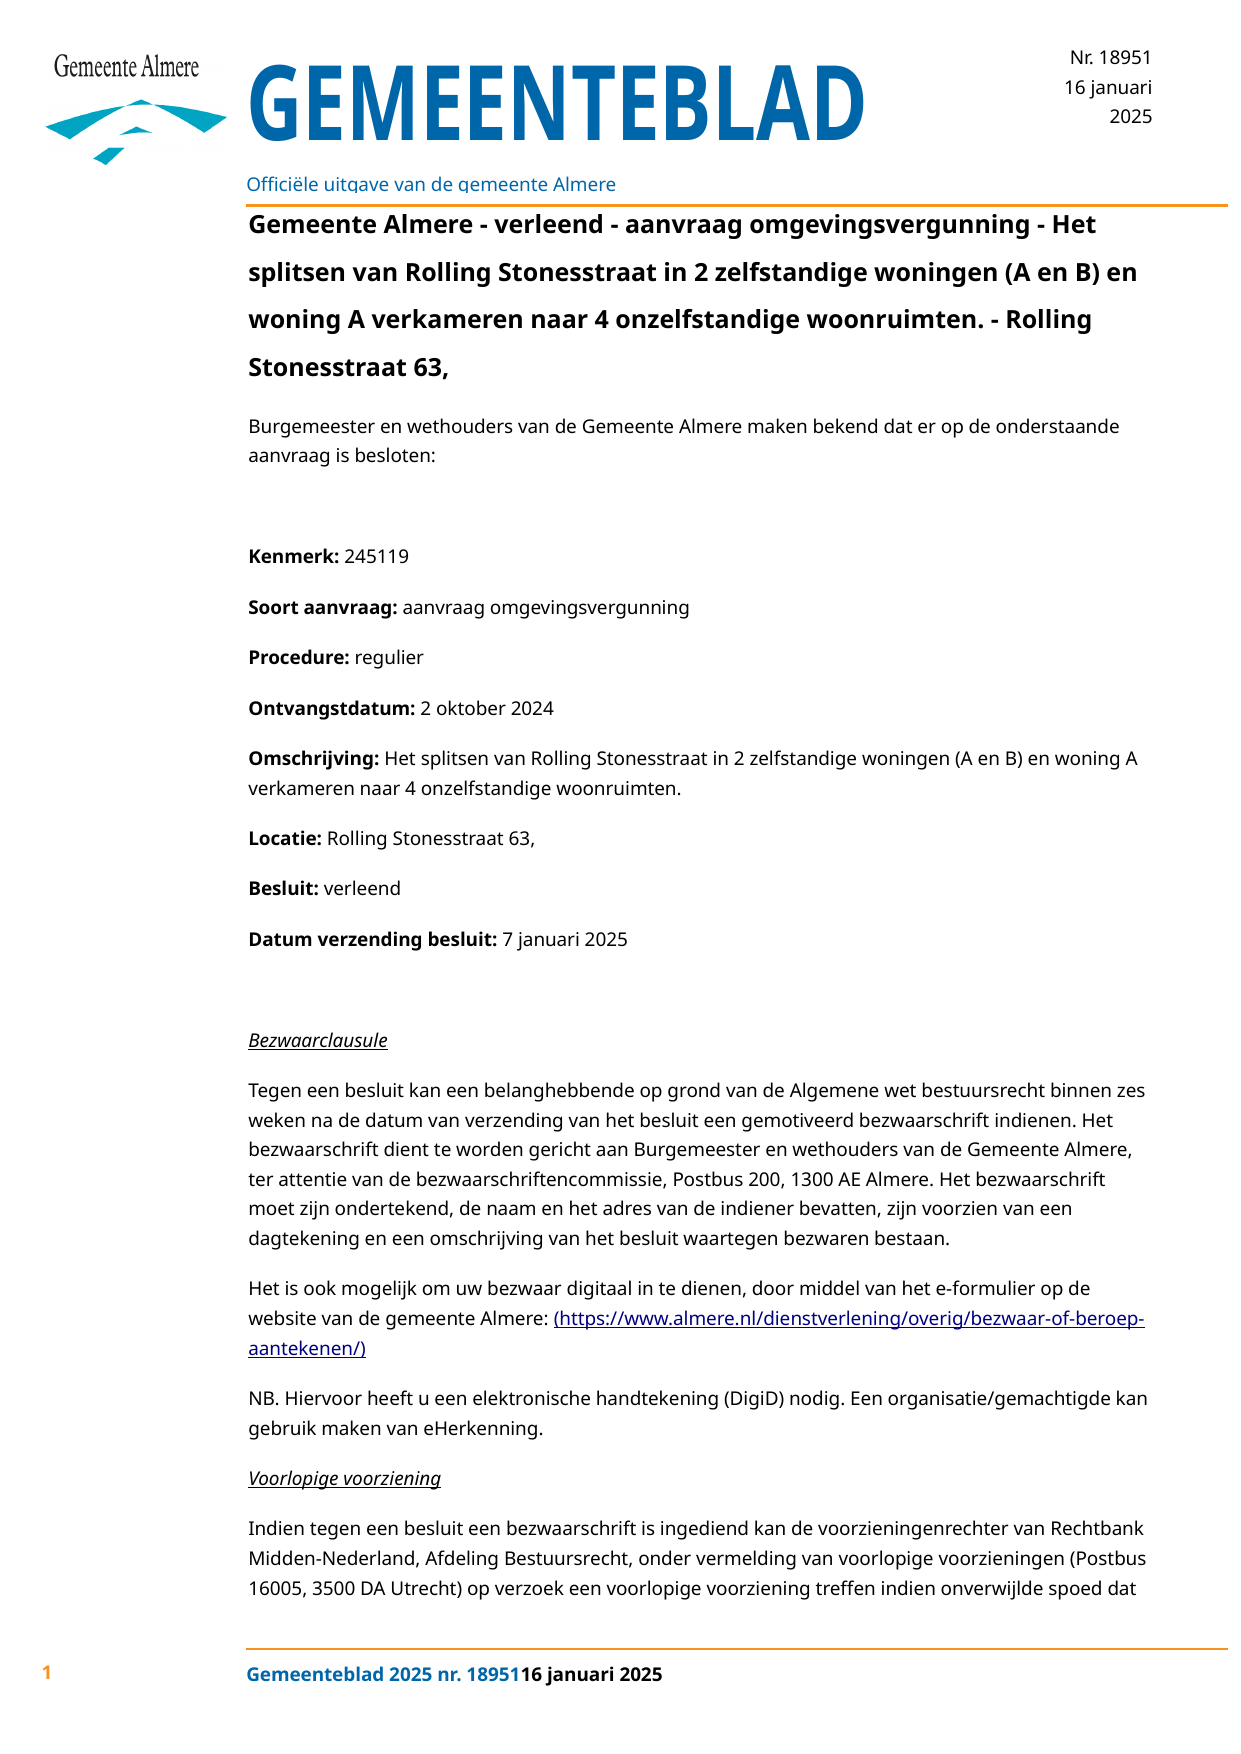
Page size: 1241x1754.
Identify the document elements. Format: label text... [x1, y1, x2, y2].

text Het is ook mogelijk om uw bezwaar digitaal in te dienen, door middel van het e-formulier op de website van de gemeente Almere: (https://www.almere.nl/dienstverlening/overig/bezwaar-of-beroep-aantekenen/) [248, 1276, 1152, 1361]
text Voorlopige voorziening [248, 1465, 1152, 1491]
text Tegen een besluit kan een belanghebbende op grond van de Algemene wet bestuursrecht binnen zes weken na de datum van verzending van het besluit een gemotiveerd bezwaarschrift indienen. Het bezwaarschrift dient te worden gericht aan Burgemeester en wethouders van de Gemeente Almere, ter attentie van de bezwaarschriftencommissie, Postbus 200, 1300 AE Almere. Het bezwaarschrift moet zijn ondertekend, de naam en het adres van de indiener bevatten, zijn voorzien van een dagtekening en een omschrijving van het besluit waartegen bezwaren bestaan. [248, 1077, 1152, 1251]
text Omschrijving: Het splitsen van Rolling Stonesstraat in 2 zelfstandige woningen (A en B) en woning A verkameren naar 4 onzelfstandige woonruimten. [248, 745, 1152, 801]
text Locatie: Rolling Stonesstraat 63, [248, 825, 1152, 851]
text Bezwaarclausule [248, 1027, 1152, 1053]
text Gemeente Almere - verleend - aanvraag omgevingsvergunning - Het splitsen van Rolling Stonesstraat in 2 zelfstandige woningen (A en B) en woning A verkameren naar 4 onzelfstandige woonruimten. - Rolling Stonesstraat 63, [248, 207, 1152, 384]
text Indien tegen een besluit een bezwaarschrift is ingediend kan de voorzieningenrechter van Rechtbank Midden-Nederland, Afdeling Bestuursrecht, onder vermelding van voorlopige voorzieningen (Postbus 16005, 3500 DA Utrecht) op verzoek een voorlopige voorziening treffen indien onverwijlde spoed dat [248, 1516, 1152, 1601]
text Burgemeester en wethouders van de Gemeente Almere maken bekend dat er op de onderstaande aanvraag is besloten: [248, 413, 1152, 468]
text NB. Hiervoor heeft u een elektronische handtekening (DigiD) nodig. Een organisatie/gemachtigde kan gebruik maken van eHerkenning. [248, 1385, 1152, 1441]
text Datum verzending besluit: 7 januari 2025 [248, 926, 1152, 952]
text Procedure: regulier [248, 644, 1152, 670]
text Ontvangstdatum: 2 oktober 2024 [248, 695, 1152, 721]
text Kenmerk: 245119 [248, 543, 1152, 569]
picture [41, 47, 231, 172]
text Besluit: verleend [248, 876, 1152, 901]
text Soort aanvraag: aanvraag omgevingsvergunning [248, 594, 1152, 620]
